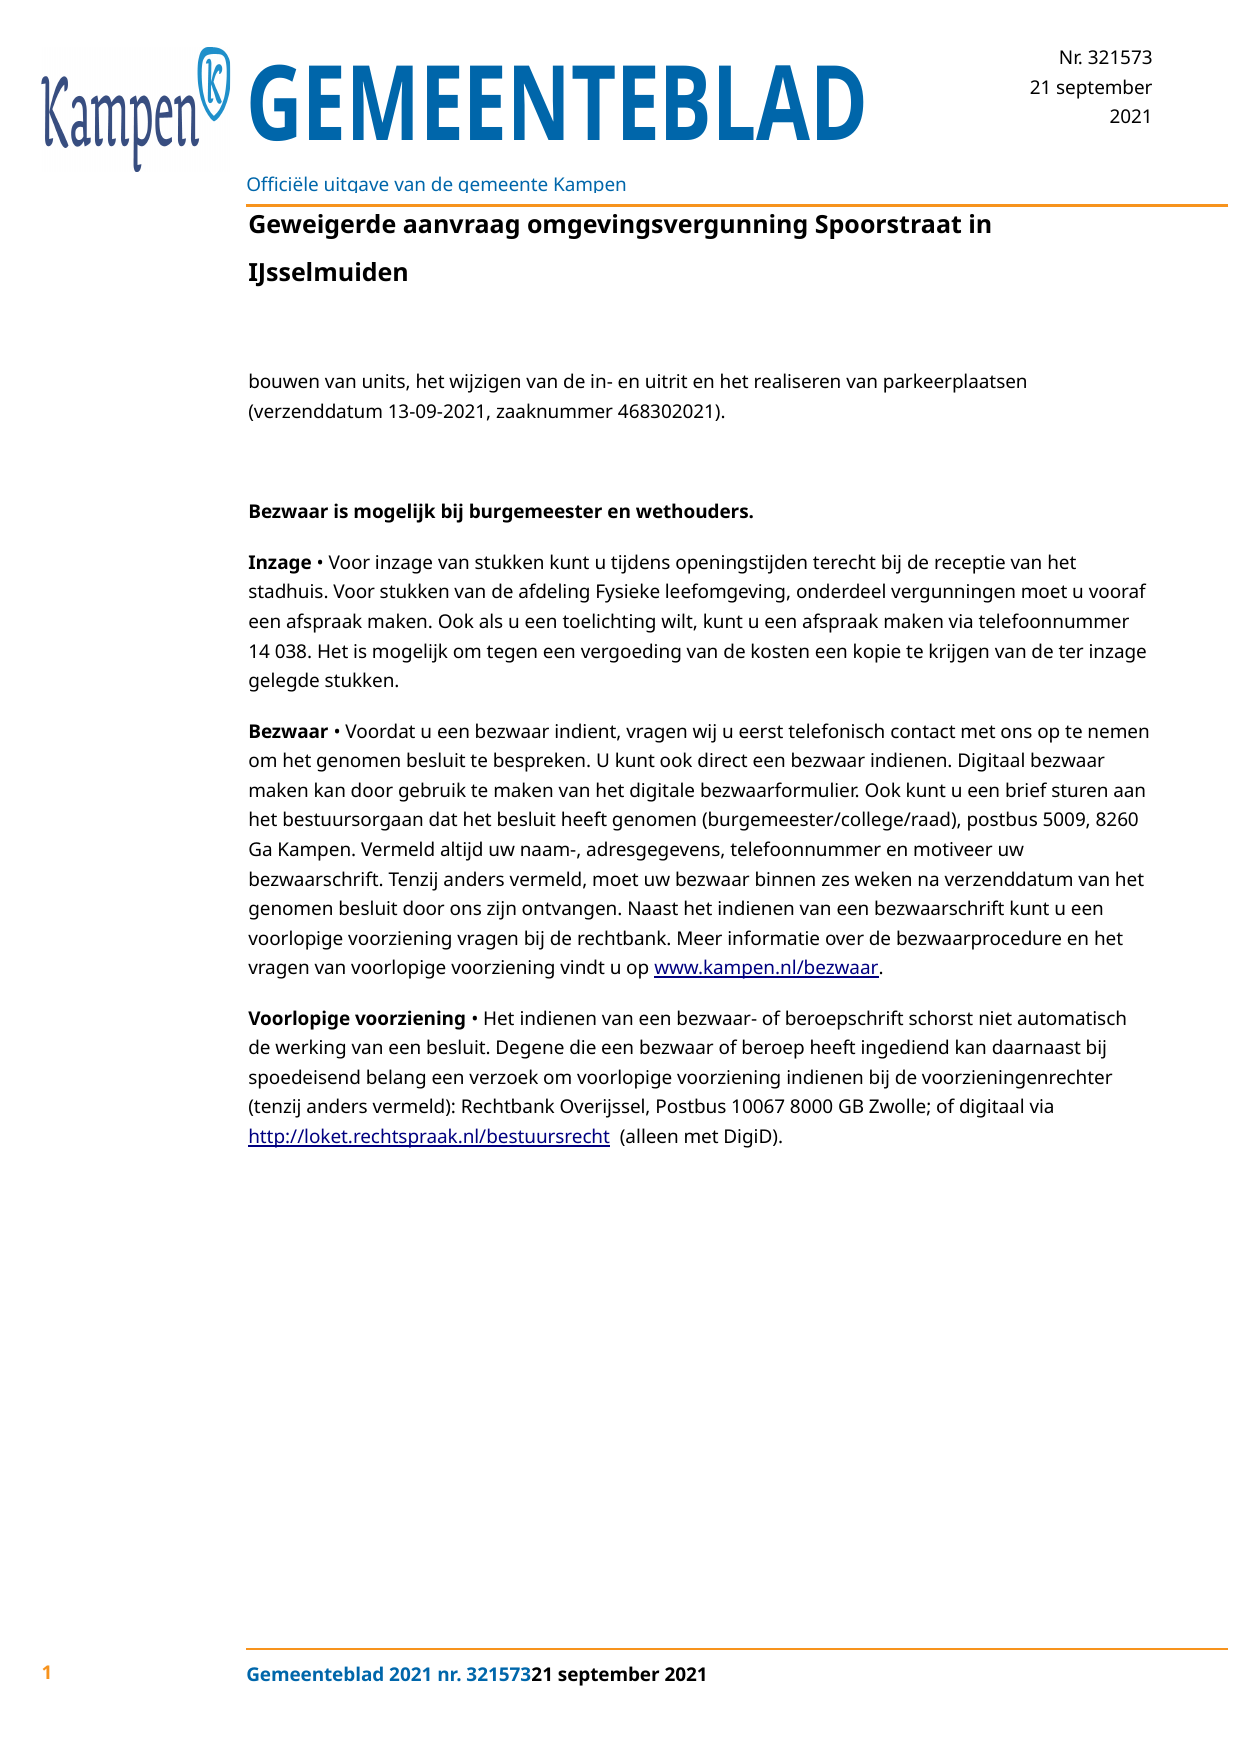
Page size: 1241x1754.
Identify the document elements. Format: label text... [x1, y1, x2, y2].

text Inzage • Voor inzage van stukken kunt u tijdens openingstijden terecht bij de receptie van het stadhuis. Voor stukken van de afdeling Fysieke leefomgeving, onderdeel vergunningen moet u vooraf een afspraak maken. Ook als u een toelichting wilt, kunt u een afspraak maken via telefoonnummer 14 038. Het is mogelijk om tegen een vergoeding van de kosten een kopie te krijgen van de ter inzage gelegde stukken. [248, 549, 1152, 693]
text bouwen van units, het wijzigen van de in- en uitrit en het realiseren van parkeerplaatsen (verzenddatum 13-09-2021, zaaknummer 468302021). [248, 368, 1152, 424]
text Bezwaar • Voordat u een bezwaar indient, vragen wij u eerst telefonisch contact met ons op te nemen om het genomen besluit te bespreken. U kunt ook direct een bezwaar indienen. Digitaal bezwaar maken kan door gebruik te maken van het digitale bezwaarformulier. Ook kunt u een brief sturen aan het bestuursorgaan dat het besluit heeft genomen (burgemeester/college/raad), postbus 5009, 8260 Ga Kampen. Vermeld altijd uw naam-, adresgegevens, telefoonnummer en motiveer uw bezwaarschrift. Tenzij anders vermeld, moet uw bezwaar binnen zes weken na verzenddatum van het genomen besluit door ons zijn ontvangen. Naast het indienen van een bezwaarschrift kunt u een voorlopige voorziening vragen bij de rechtbank. Meer informatie over de bezwaarprocedure en het vragen van voorlopige voorziening vindt u op www.kampen.nl/bezwaar. [248, 718, 1152, 980]
text Bezwaar is mogelijk bij burgemeester en wethouders. [248, 499, 1152, 524]
text Geweigerde aanvraag omgevingsvergunning Spoorstraat in IJsselmuiden [248, 207, 1152, 288]
picture [41, 47, 231, 172]
text Voorlopige voorziening • Het indienen van een bezwaar- of beroepschrift schorst niet automatisch de werking van een besluit. Degene die een bezwaar of beroep heeft ingediend kan daarnaast bij spoedeisend belang een verzoek om voorlopige voorziening indienen bij de voorzieningenrechter (tenzij anders vermeld): Rechtbank Overijssel, Postbus 10067 8000 GB Zwolle; of digitaal via http://loket.rechtspraak.nl/bestuursrecht (alleen met DigiD). [248, 1005, 1152, 1149]
